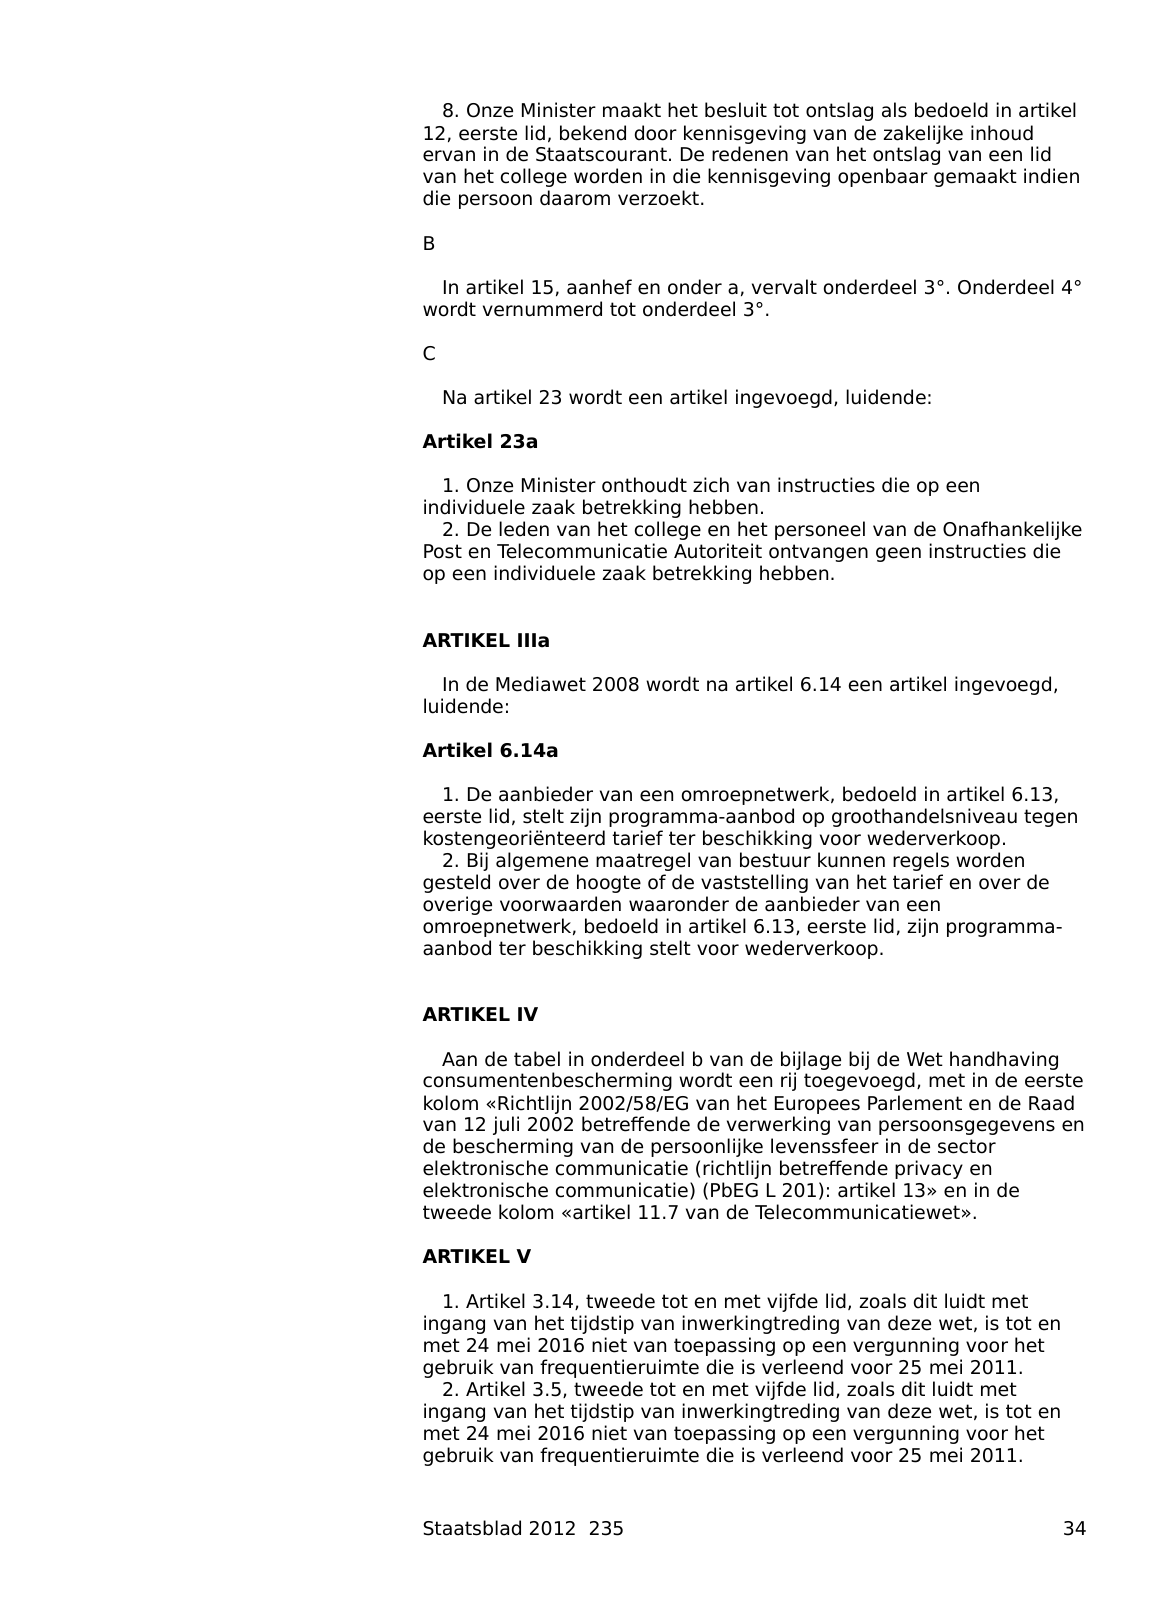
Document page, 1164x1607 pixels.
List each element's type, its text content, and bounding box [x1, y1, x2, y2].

text C [422, 343, 1087, 365]
subtitle ARTIKEL V [422, 1246, 1087, 1268]
text 1. Onze Minister onthoudt zich van instructies die op een individuele zaak betrekking hebben. [422, 475, 1087, 519]
text Na artikel 23 wordt een artikel ingevoegd, luidende: [422, 387, 1087, 409]
text B [422, 232, 1087, 254]
subtitle Artikel 23a [422, 431, 1087, 453]
text 2. De leden van het college en het personeel van de Onafhankelijke Post en Telecommunicatie Autoriteit ontvangen geen instructies die op een individuele zaak betrekking hebben. [422, 519, 1087, 585]
subtitle Artikel 6.14a [422, 740, 1087, 762]
text 2. Bij algemene maatregel van bestuur kunnen regels worden gesteld over de hoogte of de vaststelling van het tarief en over de overige voorwaarden waaronder de aanbieder van een omroepnetwerk, bedoeld in artikel 6.13, eerste lid, zijn programma-aanbod ter beschikking stelt voor wederverkoop. [422, 850, 1087, 960]
text In artikel 15, aanhef en onder a, vervalt onderdeel 3°. Onderdeel 4° wordt vernummerd tot onderdeel 3°. [422, 277, 1087, 321]
text 1. Artikel 3.14, tweede tot en met vijfde lid, zoals dit luidt met ingang van het tijdstip van inwerkingtreding van deze wet, is tot en met 24 mei 2016 niet van toepassing op een vergunning voor het gebruik van frequentieruimte die is verleend voor 25 mei 2011. [422, 1291, 1087, 1378]
text 8. Onze Minister maakt het besluit tot ontslag als bedoeld in artikel 12, eerste lid, bekend door kennisgeving van de zakelijke inhoud ervan in de Staatscourant. De redenen van het ontslag van een lid van het college worden in die kennisgeving openbaar gemaakt indien die persoon daarom verzoekt. [422, 100, 1087, 210]
text In de Mediawet 2008 wordt na artikel 6.14 een artikel ingevoegd, luidende: [422, 674, 1087, 718]
text 2. Artikel 3.5, tweede tot en met vijfde lid, zoals dit luidt met ingang van het tijdstip van inwerkingtreding van deze wet, is tot en met 24 mei 2016 niet van toepassing op een vergunning voor het gebruik van frequentieruimte die is verleend voor 25 mei 2011. [422, 1378, 1087, 1466]
text Aan de tabel in onderdeel b van de bijlage bij de Wet handhaving consumentenbescherming wordt een rij toegevoegd, met in de eerste kolom «Richtlijn 2002/58/EG van het Europees Parlement en de Raad van 12 juli 2002 betreffende de verwerking van persoonsgegevens en de bescherming van de persoonlijke levenssfeer in de sector elektronische communicatie (richtlijn betreffende privacy en elektronische communicatie) (PbEG L 201): artikel 13» en in de tweede kolom «artikel 11.7 van de Telecommunicatiewet». [422, 1048, 1087, 1224]
subtitle ARTIKEL IV [422, 1004, 1087, 1026]
subtitle ARTIKEL IIIa [422, 629, 1087, 652]
text 1. De aanbieder van een omroepnetwerk, bedoeld in artikel 6.13, eerste lid, stelt zijn programma-aanbod op groothandelsniveau tegen kostengeoriënteerd tarief ter beschikking voor wederverkoop. [422, 784, 1087, 850]
